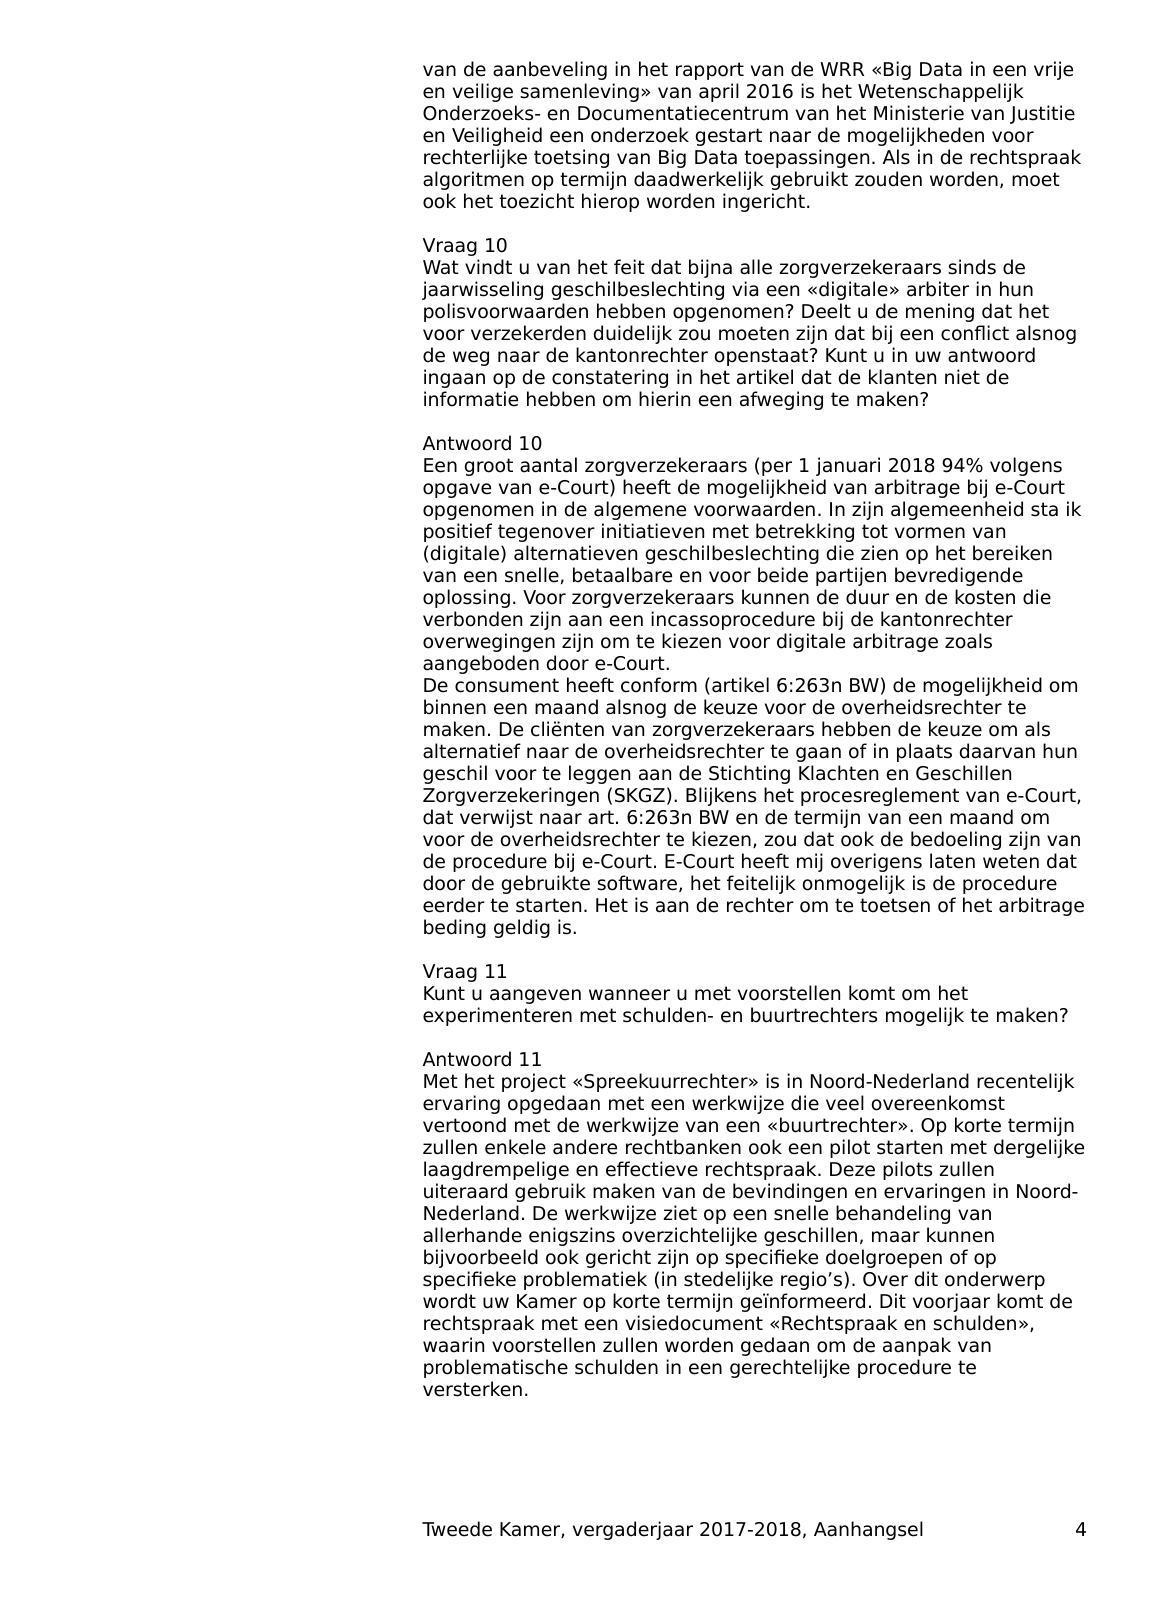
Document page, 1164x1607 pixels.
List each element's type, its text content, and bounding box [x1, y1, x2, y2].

text Vraag 10 [422, 235, 1087, 257]
text De consument heeft conform (artikel 6:263n BW) de mogelijkheid om binnen een maand alsnog de keuze voor de overheidsrechter te maken. De cliënten van zorgverzekeraars hebben de keuze om als alternatief naar de overheidsrechter te gaan of in plaats daarvan hun geschil voor te leggen aan de Stichting Klachten en Geschillen Zorgverzekeringen (SKGZ). Blijkens het procesreglement van e-Court, dat verwijst naar art. 6:263n BW en de termijn van een maand om voor de overheidsrechter te kiezen, zou dat ook de bedoeling zijn van de procedure bij e-Court. E-Court heeft mij overigens laten weten dat door de gebruikte software, het feitelijk onmogelijk is de procedure eerder te starten. Het is aan de rechter om te toetsen of het arbitrage beding geldig is. [422, 675, 1087, 939]
text Antwoord 11 [422, 1049, 1087, 1071]
text Met het project «Spreekuurrechter» is in Noord-Nederland recentelijk ervaring opgedaan met een werkwijze die veel overeenkomst vertoond met de werkwijze van een «buurtrechter». Op korte termijn zullen enkele andere rechtbanken ook een pilot starten met dergelijke laagdrempelige en effectieve rechtspraak. Deze pilots zullen uiteraard gebruik maken van de bevindingen en ervaringen in Noord-Nederland. De werkwijze ziet op een snelle behandeling van allerhande enigszins overzichtelijke geschillen, maar kunnen bijvoorbeeld ook gericht zijn op specifieke doelgroepen of op specifieke problematiek (in stedelijke regio’s). Over dit onderwerp wordt uw Kamer op korte termijn geïnformeerd. Dit voorjaar komt de rechtspraak met een visiedocument «Rechtspraak en schulden», waarin voorstellen zullen worden gedaan om de aanpak van problematische schulden in een gerechtelijke procedure te versterken. [422, 1071, 1087, 1401]
text Kunt u aangeven wanneer u met voorstellen komt om het experimenteren met schulden- en buurtrechters mogelijk te maken? [422, 983, 1087, 1027]
text Wat vindt u van het feit dat bijna alle zorgverzekeraars sinds de jaarwisseling geschilbeslechting via een «digitale» arbiter in hun polisvoorwaarden hebben opgenomen? Deelt u de mening dat het voor verzekerden duidelijk zou moeten zijn dat bij een conflict alsnog de weg naar de kantonrechter openstaat? Kunt u in uw antwoord ingaan op de constatering in het artikel dat de klanten niet de informatie hebben om hierin een afweging te maken? [422, 257, 1087, 411]
text Vraag 11 [422, 961, 1087, 983]
text van de aanbeveling in het rapport van de WRR «Big Data in een vrije en veilige samenleving» van april 2016 is het Wetenschappelijk Onderzoeks- en Documentatiecentrum van het Ministerie van Justitie en Veiligheid een onderzoek gestart naar de mogelijkheden voor rechterlijke toetsing van Big Data toepassingen. Als in de rechtspraak algoritmen op termijn daadwerkelijk gebruikt zouden worden, moet ook het toezicht hierop worden ingericht. [422, 59, 1087, 213]
text Antwoord 10 [422, 433, 1087, 455]
text Een groot aantal zorgverzekeraars (per 1 januari 2018 94% volgens opgave van e-Court) heeft de mogelijkheid van arbitrage bij e-Court opgenomen in de algemene voorwaarden. In zijn algemeenheid sta ik positief tegenover initiatieven met betrekking tot vormen van (digitale) alternatieven geschilbeslechting die zien op het bereiken van een snelle, betaalbare en voor beide partijen bevredigende oplossing. Voor zorgverzekeraars kunnen de duur en de kosten die verbonden zijn aan een incassoprocedure bij de kantonrechter overwegingen zijn om te kiezen voor digitale arbitrage zoals aangeboden door e-Court. [422, 455, 1087, 675]
